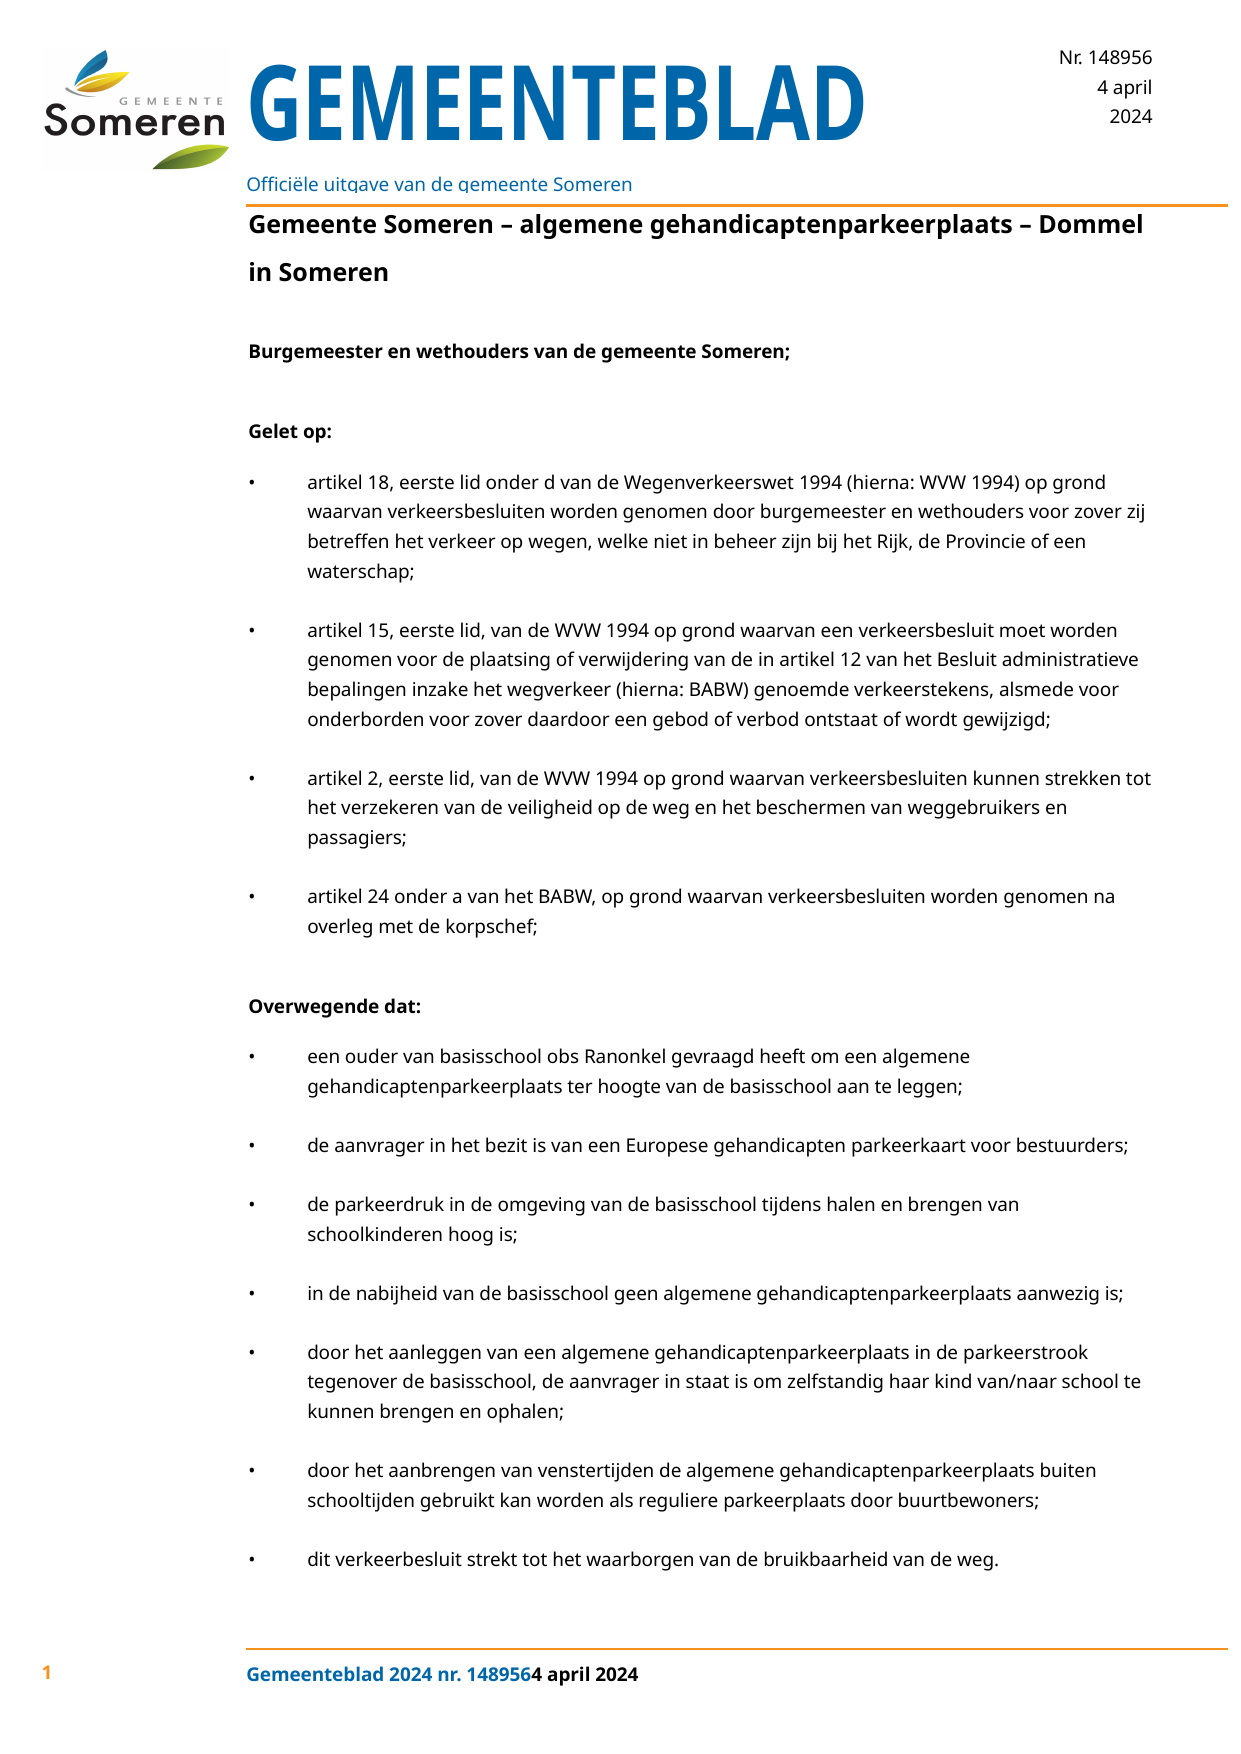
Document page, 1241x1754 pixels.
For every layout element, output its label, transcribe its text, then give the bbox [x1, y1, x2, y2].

list door het aanbrengen van venstertijden de algemene gehandicaptenparkeerplaats buiten schooltijden gebruikt kan worden als reguliere parkeerplaats door buurtbewoners; [248, 1457, 1152, 1513]
list artikel 18, eerste lid onder d van de Wegenverkeerswet 1994 (hierna: WVW 1994) op grond waarvan verkeersbesluiten worden genomen door burgemeester en wethouders voor zover zij betreffen het verkeer op wegen, welke niet in beheer zijn bij het Rijk, de Provincie of een waterschap; [248, 469, 1152, 583]
text Gemeente Someren – algemene gehandicaptenparkeerplaats – Dommel in Someren [248, 207, 1152, 288]
text Gelet op: [248, 419, 1152, 444]
list dit verkeerbesluit strekt tot het waarborgen van de bruikbaarheid van de weg. [248, 1546, 1152, 1572]
list een ouder van basisschool obs Ranonkel gevraagd heeft om een algemene gehandicaptenparkeerplaats ter hoogte van de basisschool aan te leggen; [248, 1043, 1152, 1098]
text Overwegende dat: [248, 993, 1152, 1018]
list artikel 24 onder a van het BABW, op grond waarvan verkeersbesluiten worden genomen na overleg met de korpschef; [248, 883, 1152, 938]
list artikel 15, eerste lid, van de WVW 1994 op grond waarvan een verkeersbesluit moet worden genomen voor de plaatsing of verwijdering van de in artikel 12 van het Besluit administratieve bepalingen inzake het wegverkeer (hierna: BABW) genoemde verkeerstekens, alsmede voor onderborden voor zover daardoor een gebod of verbod ontstaat of wordt gewijzigd; [248, 617, 1152, 731]
list artikel 2, eerste lid, van de WVW 1994 op grond waarvan verkeersbesluiten kunnen strekken tot het verzekeren van de veiligheid op de weg en het beschermen van weggebruikers en passagiers; [248, 765, 1152, 850]
list in de nabijheid van de basisschool geen algemene gehandicaptenparkeerplaats aanwezig is; [248, 1280, 1152, 1306]
list de aanvrager in het bezit is van een Europese gehandicapten parkeerkaart voor bestuurders; [248, 1132, 1152, 1158]
picture [41, 47, 231, 172]
list door het aanleggen van een algemene gehandicaptenparkeerplaats in de parkeerstrook tegenover de basisschool, de aanvrager in staat is om zelfstandig haar kind van/naar school te kunnen brengen en ophalen; [248, 1339, 1152, 1424]
text Burgemeester en wethouders van de gemeente Someren; [248, 339, 1152, 364]
list de parkeerdruk in de omgeving van de basisschool tijdens halen en brengen van schoolkinderen hoog is; [248, 1191, 1152, 1246]
